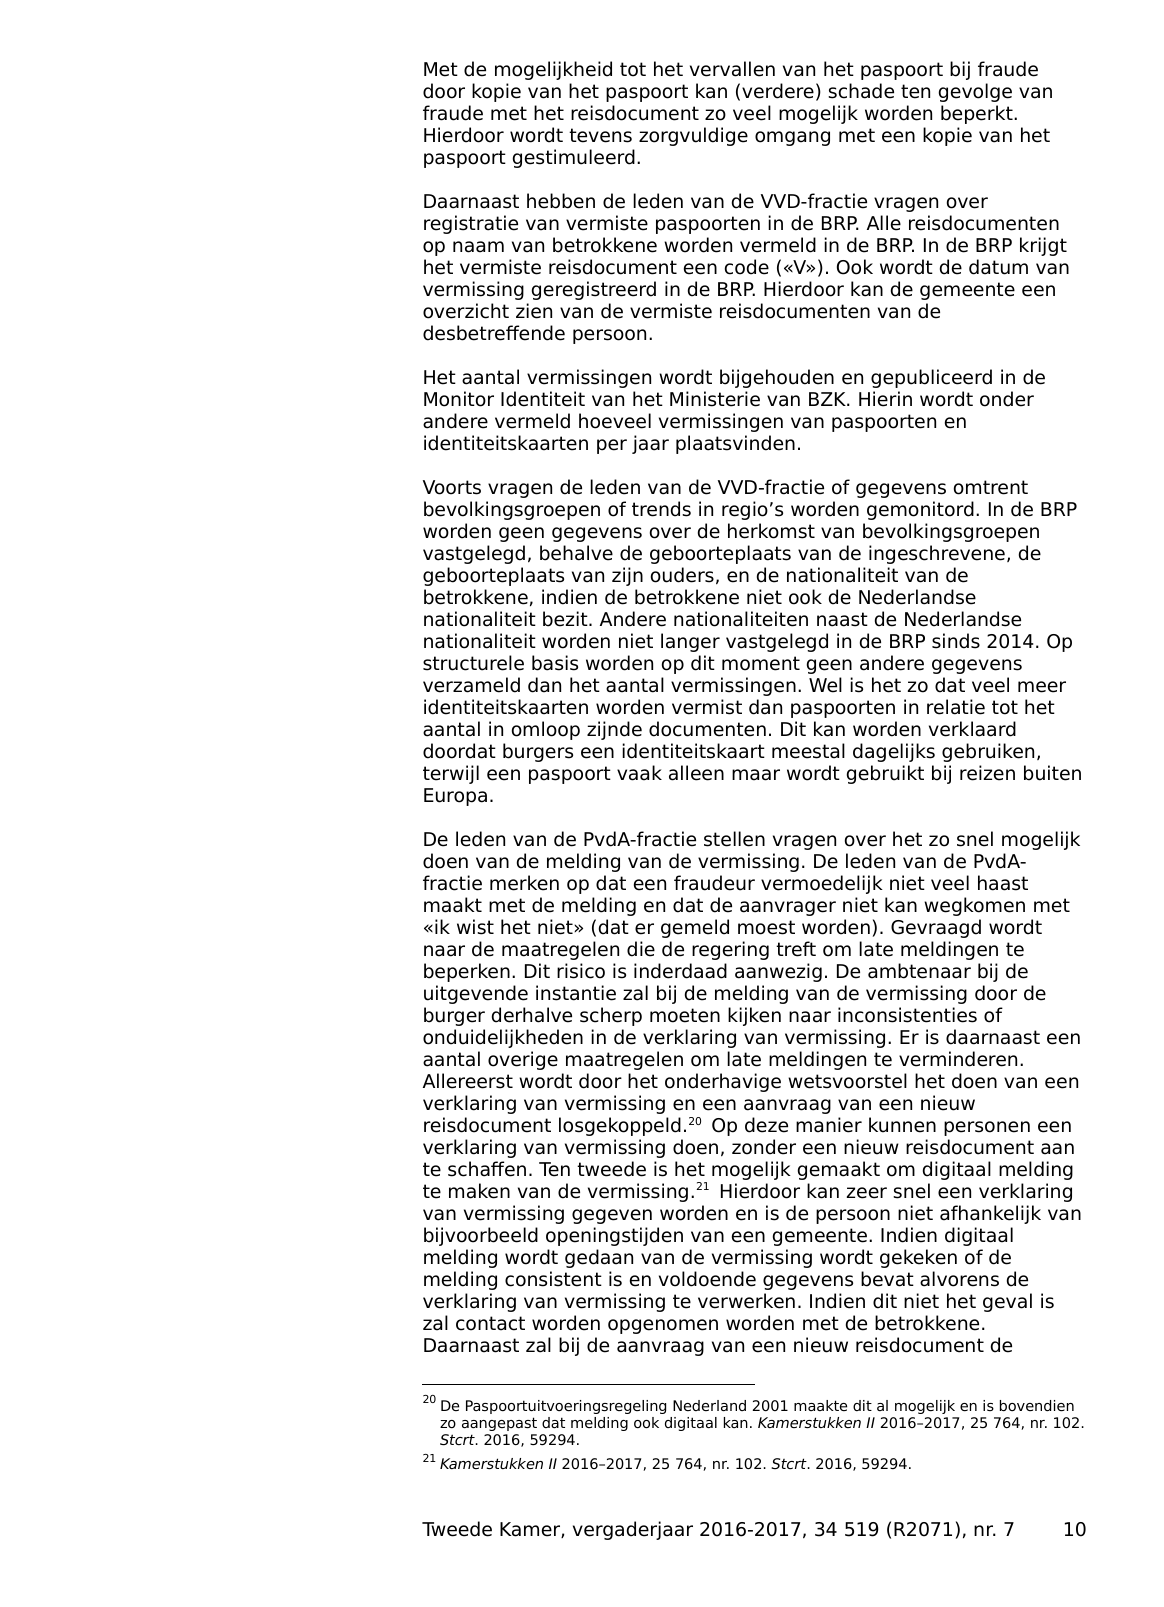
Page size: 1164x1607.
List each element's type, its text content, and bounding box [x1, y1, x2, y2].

text Het aantal vermissingen wordt bijgehouden en gepubliceerd in de Monitor Identiteit van het Ministerie van BZK. Hierin wordt onder andere vermeld hoeveel vermissingen van paspoorten en identiteitskaarten per jaar plaatsvinden. [422, 367, 1087, 455]
text Voorts vragen de leden van de VVD-fractie of gegevens omtrent bevolkingsgroepen of trends in regio’s worden gemonitord. In de BRP worden geen gegevens over de herkomst van bevolkingsgroepen vastgelegd, behalve de geboorteplaats van de ingeschrevene, de geboorteplaats van zijn ouders, en de nationaliteit van de betrokkene, indien de betrokkene niet ook de Nederlandse nationaliteit bezit. Andere nationaliteiten naast de Nederlandse nationaliteit worden niet langer vastgelegd in de BRP sinds 2014. Op structurele basis worden op dit moment geen andere gegevens verzameld dan het aantal vermissingen. Wel is het zo dat veel meer identiteitskaarten worden vermist dan paspoorten in relatie tot het aantal in omloop zijnde documenten. Dit kan worden verklaard doordat burgers een identiteitskaart meestal dagelijks gebruiken, terwijl een paspoort vaak alleen maar wordt gebruikt bij reizen buiten Europa. [422, 477, 1087, 807]
text De leden van de PvdA-fractie stellen vragen over het zo snel mogelijk doen van de melding van de vermissing. De leden van de PvdA-fractie merken op dat een fraudeur vermoedelijk niet veel haast maakt met de melding en dat de aanvrager niet kan wegkomen met «ik wist het niet» (dat er gemeld moest worden). Gevraagd wordt naar de maatregelen die de regering treft om late meldingen te beperken. Dit risico is inderdaad aanwezig. De ambtenaar bij de uitgevende instantie zal bij de melding van de vermissing door de burger derhalve scherp moeten kijken naar inconsistenties of onduidelijkheden in de verklaring van vermissing. Er is daarnaast een aantal overige maatregelen om late meldingen te verminderen. Allereerst wordt door het onderhavige wetsvoorstel het doen van een verklaring van vermissing en een aanvraag van een nieuw reisdocument losgekoppeld. Op deze manier kunnen personen een verklaring van vermissing doen, zonder een nieuw reisdocument aan te schaffen. Ten tweede is het mogelijk gemaakt om digitaal melding te maken van de vermissing. Hierdoor kan zeer snel een verklaring van vermissing gegeven worden en is de persoon niet afhankelijk van bijvoorbeeld openingstijden van een gemeente. Indien digitaal melding wordt gedaan van de vermissing wordt gekeken of de melding consistent is en voldoende gegevens bevat alvorens de verklaring van vermissing te verwerken. Indien dit niet het geval is zal contact worden opgenomen worden met de betrokkene. Daarnaast zal bij de aanvraag van een nieuw reisdocument de [422, 829, 1087, 1357]
text Daarnaast hebben de leden van de VVD-fractie vragen over registratie van vermiste paspoorten in de BRP. Alle reisdocumenten op naam van betrokkene worden vermeld in de BRP. In de BRP krijgt het vermiste reisdocument een code («V»). Ook wordt de datum van vermissing geregistreerd in de BRP. Hierdoor kan de gemeente een overzicht zien van de vermiste reisdocumenten van de desbetreffende persoon. [422, 191, 1087, 345]
text De Paspoortuitvoeringsregeling Nederland 2001 maakte dit al mogelijk en is bovendien zo aangepast dat melding ook digitaal kan. Kamerstukken II 2016–2017, 25 764, nr. 102. Stcrt. 2016, 59294. [422, 1393, 1087, 1449]
text Met de mogelijkheid tot het vervallen van het paspoort bij fraude door kopie van het paspoort kan (verdere) schade ten gevolge van fraude met het reisdocument zo veel mogelijk worden beperkt. Hierdoor wordt tevens zorgvuldige omgang met een kopie van het paspoort gestimuleerd. [422, 59, 1087, 169]
text Kamerstukken II 2016–2017, 25 764, nr. 102. Stcrt. 2016, 59294. [422, 1452, 1087, 1474]
